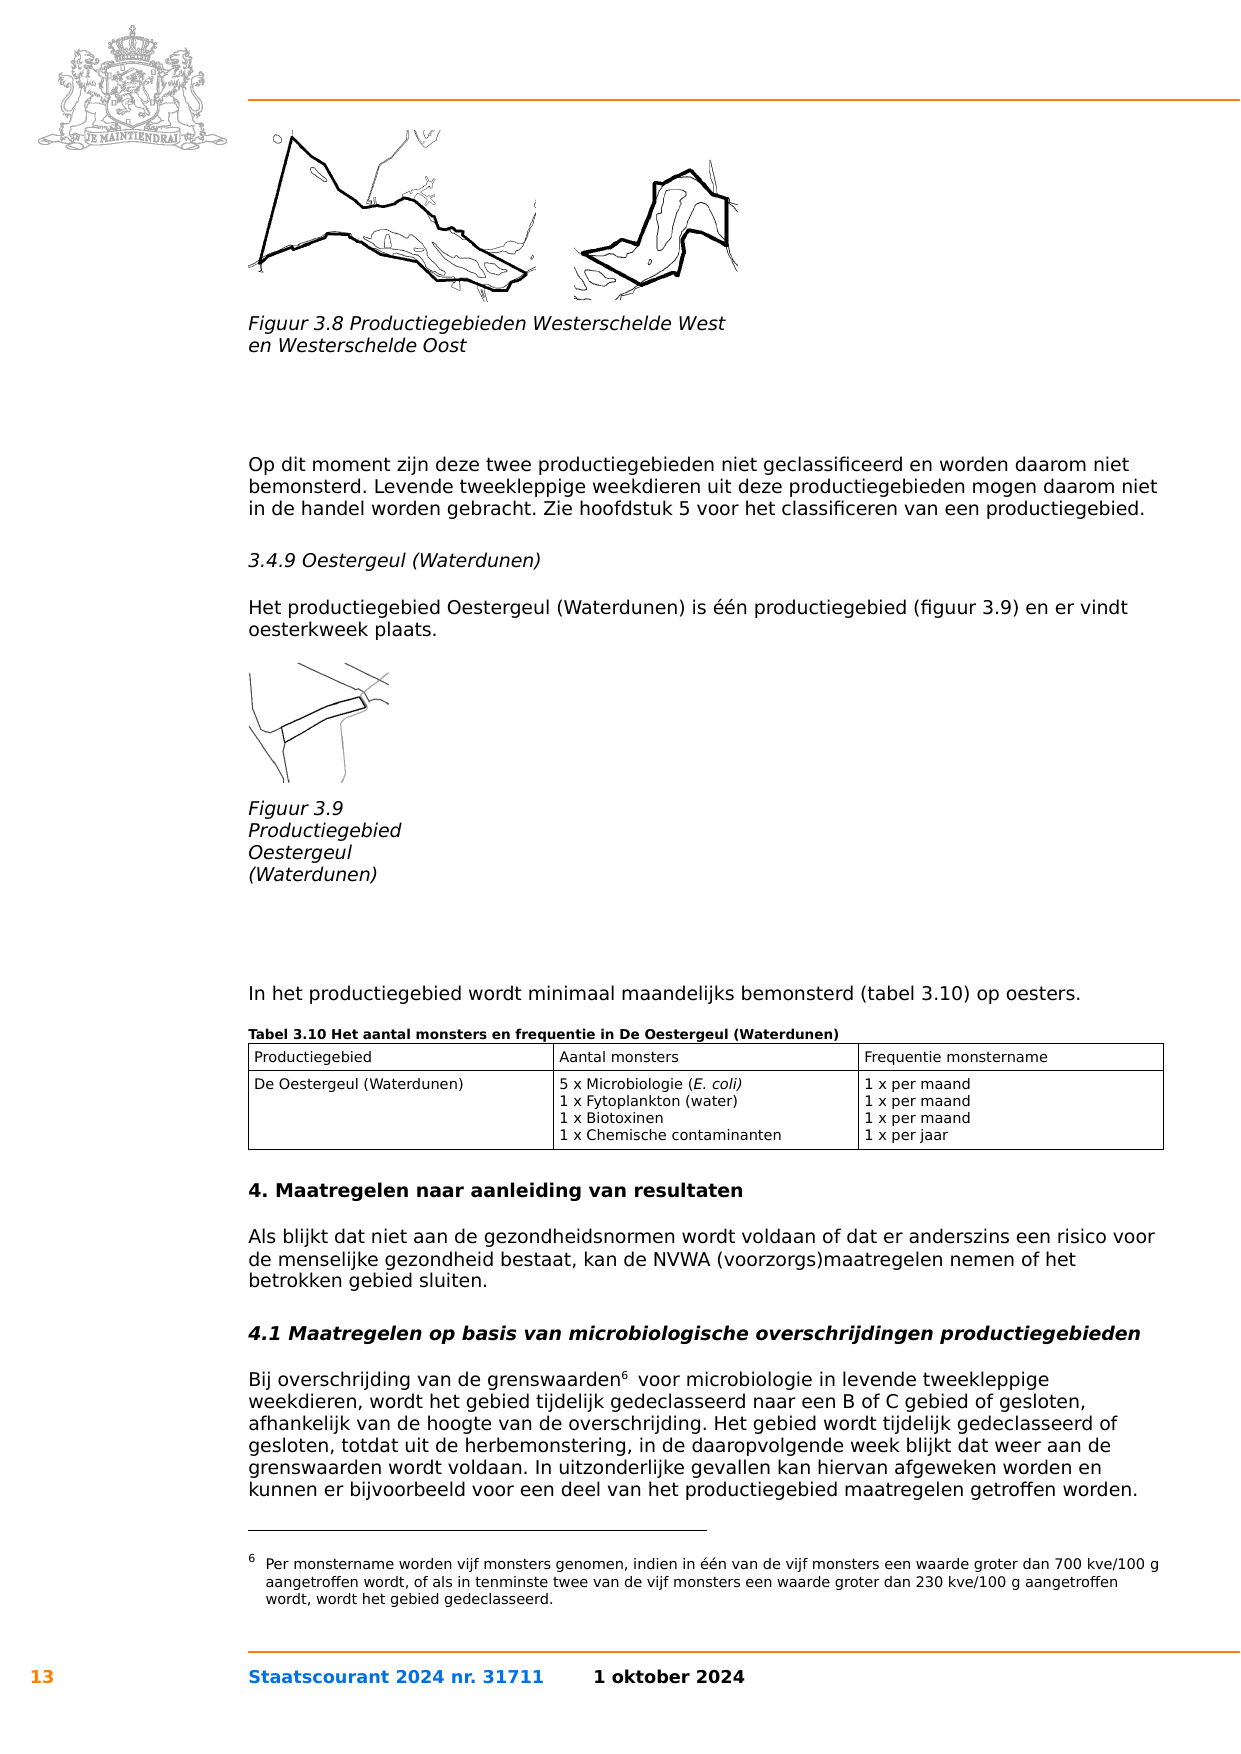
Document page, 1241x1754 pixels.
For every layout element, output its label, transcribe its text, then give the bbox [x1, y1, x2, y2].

text Het productiegebied Oestergeul (Waterdunen) is één productiegebied (figuur 3.9) en er vindt oesterkweek plaats. [248, 597, 1163, 641]
subtitle 4.1 Maatregelen op basis van microbiologische overschrijdingen productiegebieden [248, 1322, 1163, 1344]
picture [248, 662, 449, 787]
table_cell 1 x per maand 1 x per maand 1 x per maand 1 x per jaar [859, 1071, 1163, 1148]
subtitle 4. Maatregelen naar aanleiding van resultaten [248, 1179, 1163, 1201]
table_cell 5 x Microbiologie (E. coli) 1 x Fytoplankton (water) 1 x Biotoxinen 1 x Chemische contaminanten [554, 1071, 858, 1148]
table_cell Productiegebied [249, 1044, 553, 1070]
subtitle 3.4.9 Oestergeul (Waterdunen) [248, 550, 1163, 572]
table_cell Aantal monsters [554, 1044, 858, 1070]
text Per monstername worden vijf monsters genomen, indien in één van de vijf monsters een waarde groter dan 700 kve/100 g aangetroffen wordt, of als in tenminste twee van de vijf monsters een waarde groter dan 230 kve/100 g aangetroffen wordt, wordt het gebied gedeclasseerd. [248, 1552, 1163, 1608]
table_cell Frequentie monstername [859, 1044, 1163, 1070]
text Bij overschrijding van de grenswaarden voor microbiologie in levende tweekleppige weekdieren, wordt het gebied tijdelijk gedeclasseerd naar een B of C gebied of gesloten, afhankelijk van de hoogte van de overschrijding. Het gebied wordt tijdelijk gedeclasseerd of gesloten, totdat uit de herbemonstering, in de daaropvolgende week blijkt dat weer aan de grenswaarden wordt voldaan. In uitzonderlijke gevallen kan hiervan afgeweken worden en kunnen er bijvoorbeeld voor een deel van het productiegebied maatregelen getroffen worden. [248, 1369, 1163, 1501]
table_cell De Oestergeul (Waterdunen) [249, 1071, 553, 1148]
text Figuur 3.8 Productiegebieden Westerschelde West en Westerschelde Oost [248, 313, 738, 357]
picture [38, 25, 227, 150]
text Als blijkt dat niet aan de gezondheidsnormen wordt voldaan of dat er anderszins een risico voor de menselijke gezondheid bestaat, kan de NVWA (voorzorgs)maatregelen nemen of het betrokken gebied sluiten. [248, 1226, 1163, 1292]
text Op dit moment zijn deze twee productiegebieden niet geclassificeerd en worden daarom niet bemonsterd. Levende tweekleppige weekdieren uit deze productiegebieden mogen daarom niet in de handel worden gebracht. Zie hoofdstuk 5 voor het classificeren van een productiegebied. [248, 454, 1163, 520]
text Figuur 3.9 Productiegebied Oestergeul (Waterdunen) [248, 798, 449, 886]
text In het productiegebied wordt minimaal maandelijks bemonsterd (tabel 3.10) op oesters. [248, 983, 1163, 1005]
table_header Tabel 3.10 Het aantal monsters en frequentie in De Oestergeul (Waterdunen) [248, 1027, 1163, 1043]
picture [248, 130, 739, 302]
